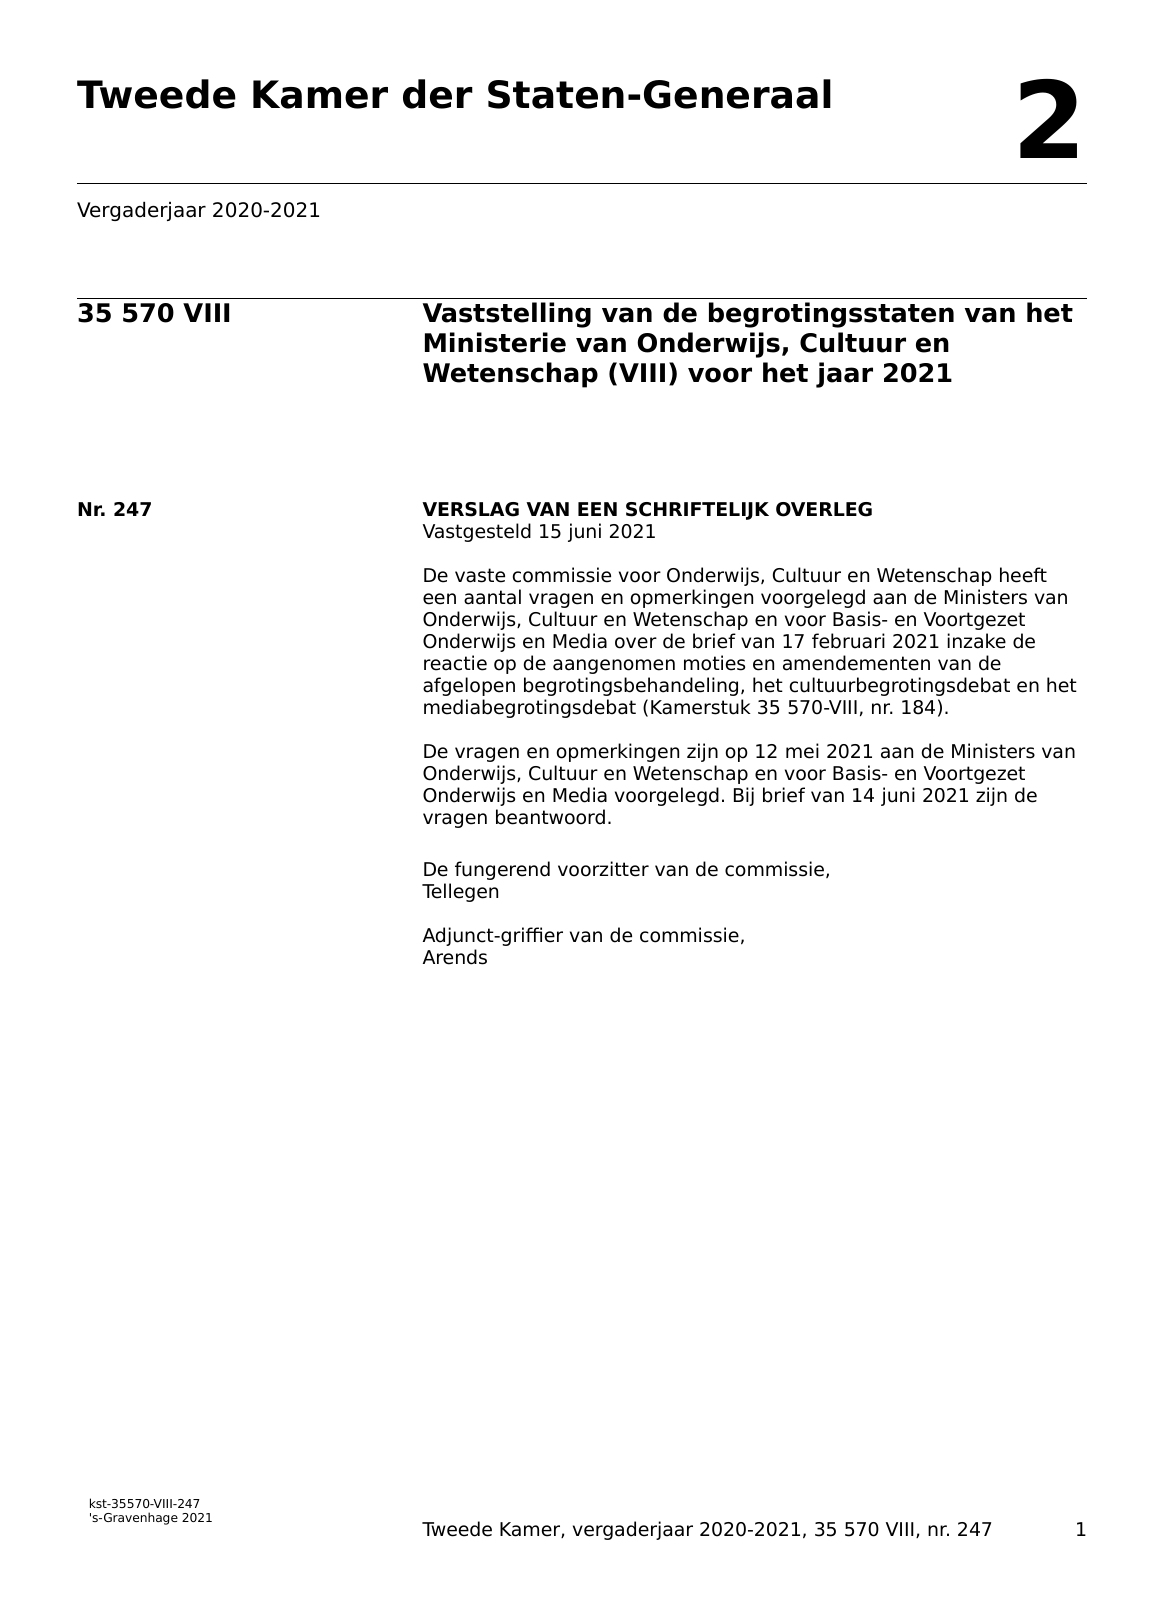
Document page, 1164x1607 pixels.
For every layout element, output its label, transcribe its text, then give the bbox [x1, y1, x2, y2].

subtitle Nr. 247 VERSLAG VAN EEN SCHRIFTELIJK OVERLEG [77, 499, 1087, 521]
text Vastgesteld 15 juni 2021 [422, 521, 1087, 543]
text kst-35570-VIII-247 [88, 1497, 323, 1511]
table_header 2 [886, 59, 1087, 183]
text Adjunct-griffier van de commissie, Arends [422, 925, 1087, 969]
text 's-Gravenhage 2021 [88, 1511, 323, 1525]
text De fungerend voorzitter van de commissie, Tellegen [422, 859, 1087, 903]
text De vaste commissie voor Onderwijs, Cultuur en Wetenschap heeft een aantal vragen en opmerkingen voorgelegd aan de Ministers van Onderwijs, Cultuur en Wetenschap en voor Basis- en Voortgezet Onderwijs en Media over de brief van 17 februari 2021 inzake de reactie op de aangenomen moties en amendementen van de afgelopen begrotingsbehandeling, het cultuurbegrotingsdebat en het mediabegrotingsdebat (Kamerstuk 35 570-VIII, nr. 184). [422, 565, 1087, 719]
text De vragen en opmerkingen zijn op 12 mei 2021 aan de Ministers van Onderwijs, Cultuur en Wetenschap en voor Basis- en Voortgezet Onderwijs en Media voorgelegd. Bij brief van 14 juni 2021 zijn de vragen beantwoord. [422, 741, 1087, 829]
table_cell Vergaderjaar 2020-2021 [77, 184, 1087, 298]
table_header Tweede Kamer der Staten-Generaal [77, 59, 886, 183]
subtitle 35 570 VIII Vaststelling van de begrotingsstaten van het Ministerie van Onderwijs, Cultuur en Wetenschap (VIII) voor het jaar 2021 [77, 299, 1087, 388]
